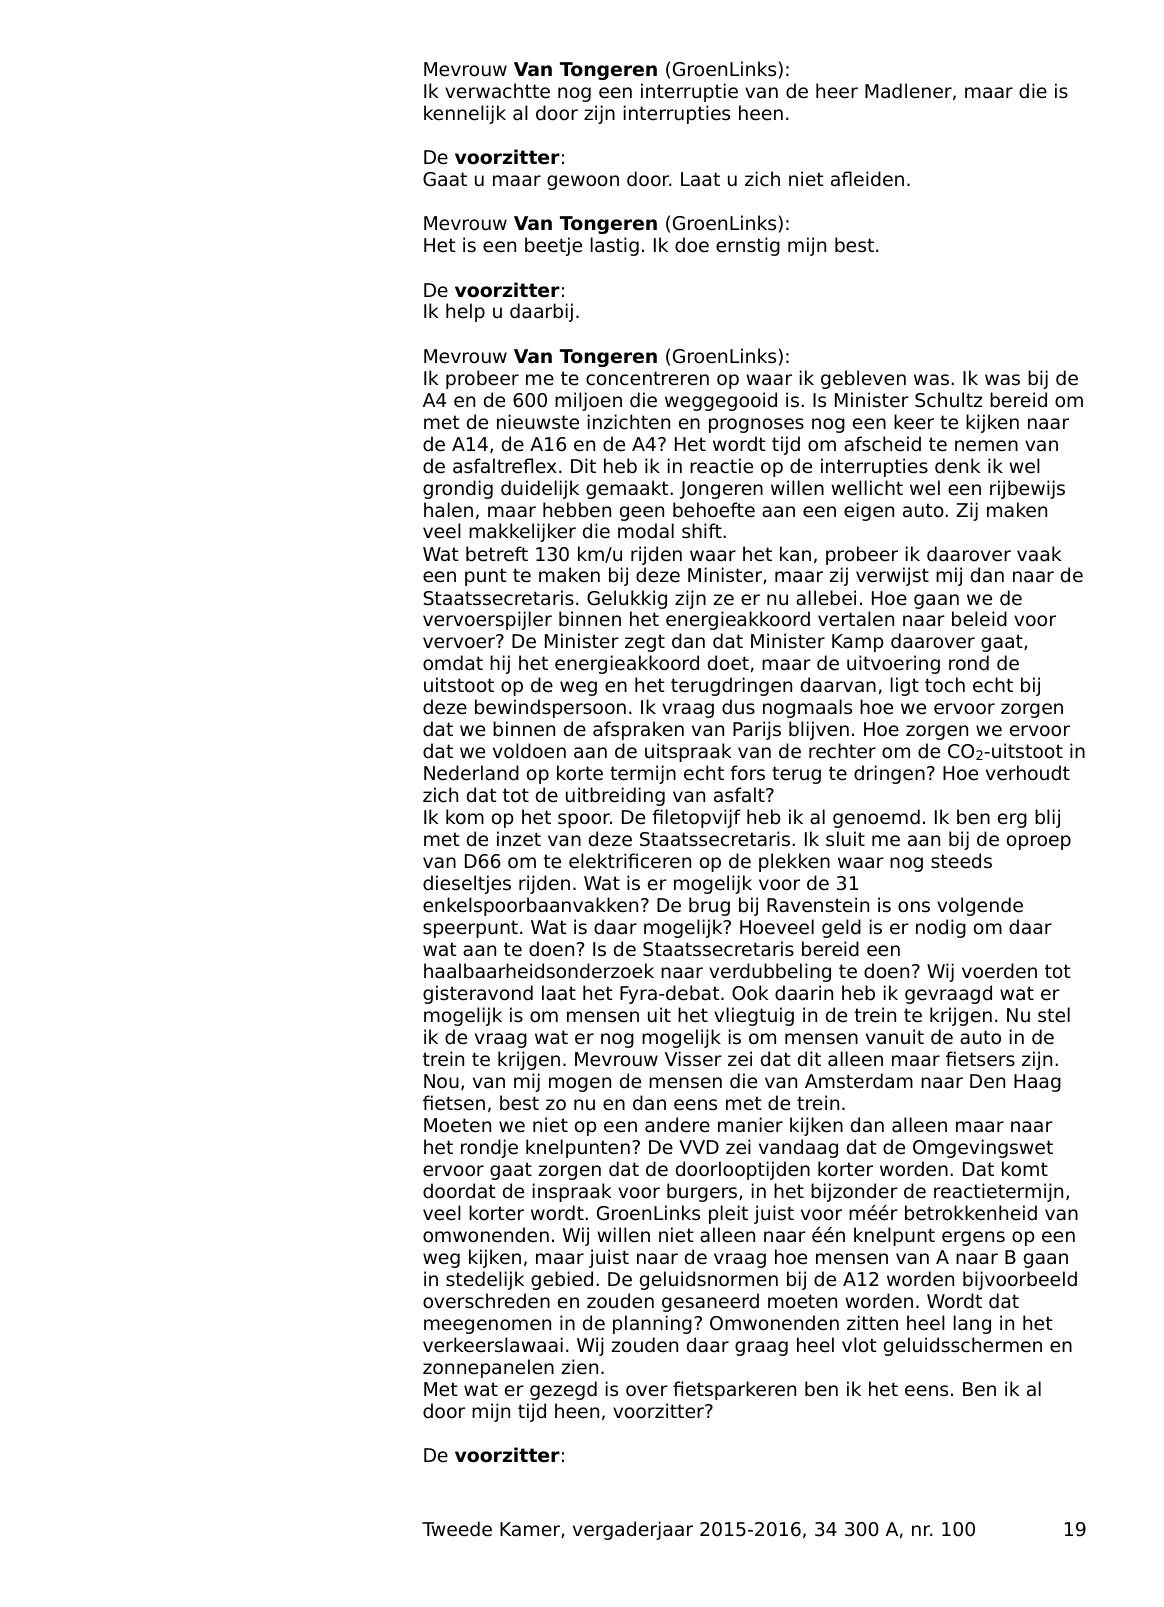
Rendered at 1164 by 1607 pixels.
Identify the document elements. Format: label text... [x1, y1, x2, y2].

text Ik kom op het spoor. De filetopvijf heb ik al genoemd. Ik ben erg blij met de inzet van deze Staatssecretaris. Ik sluit me aan bij de oproep van D66 om te elektrificeren op de plekken waar nog steeds dieseltjes rijden. Wat is er mogelijk voor de 31 enkelspoorbaanvakken? De brug bij Ravenstein is ons volgende speerpunt. Wat is daar mogelijk? Hoeveel geld is er nodig om daar wat aan te doen? Is de Staatssecretaris bereid een haalbaarheidsonderzoek naar verdubbeling te doen? Wij voerden tot gisteravond laat het Fyra-debat. Ook daarin heb ik gevraagd wat er mogelijk is om mensen uit het vliegtuig in de trein te krijgen. Nu stel ik de vraag wat er nog mogelijk is om mensen vanuit de auto in de trein te krijgen. Mevrouw Visser zei dat dit alleen maar fietsers zijn. Nou, van mij mogen de mensen die van Amsterdam naar Den Haag fietsen, best zo nu en dan eens met de trein. [422, 807, 1087, 1115]
text Gaat u maar gewoon door. Laat u zich niet afleiden. [422, 169, 1087, 191]
text De voorzitter: [422, 1445, 1087, 1467]
text Mevrouw Van Tongeren (GroenLinks): [422, 213, 1087, 235]
text Mevrouw Van Tongeren (GroenLinks): [422, 59, 1087, 81]
text De voorzitter: [422, 279, 1087, 301]
text Moeten we niet op een andere manier kijken dan alleen maar naar het rondje knelpunten? De VVD zei vandaag dat de Omgevingswet ervoor gaat zorgen dat de doorlooptijden korter worden. Dat komt doordat de inspraak voor burgers, in het bijzonder de reactietermijn, veel korter wordt. GroenLinks pleit juist voor méér betrokkenheid van omwonenden. Wij willen niet alleen naar één knelpunt ergens op een weg kijken, maar juist naar de vraag hoe mensen van A naar B gaan in stedelijk gebied. De geluidsnormen bij de A12 worden bijvoorbeeld overschreden en zouden gesaneerd moeten worden. Wordt dat meegenomen in de planning? Omwonenden zitten heel lang in het verkeerslawaai. Wij zouden daar graag heel vlot geluidsschermen en zonnepanelen zien. [422, 1115, 1087, 1379]
text Ik help u daarbij. [422, 301, 1087, 323]
text Met wat er gezegd is over fietsparkeren ben ik het eens. Ben ik al door mijn tijd heen, voorzitter? [422, 1379, 1087, 1423]
text Ik probeer me te concentreren op waar ik gebleven was. Ik was bij de A4 en de 600 miljoen die weggegooid is. Is Minister Schultz bereid om met de nieuwste inzichten en prognoses nog een keer te kijken naar de A14, de A16 en de A4? Het wordt tijd om afscheid te nemen van de asfaltreflex. Dit heb ik in reactie op de interrupties denk ik wel grondig duidelijk gemaakt. Jongeren willen wellicht wel een rijbewijs halen, maar hebben geen behoefte aan een eigen auto. Zij maken veel makkelijker die modal shift. [422, 368, 1087, 543]
text Mevrouw Van Tongeren (GroenLinks): [422, 346, 1087, 368]
text Wat betreft 130 km/u rijden waar het kan, probeer ik daarover vaak een punt te maken bij deze Minister, maar zij verwijst mij dan naar de Staatssecretaris. Gelukkig zijn ze er nu allebei. Hoe gaan we de vervoerspijler binnen het energieakkoord vertalen naar beleid voor vervoer? De Minister zegt dan dat Minister Kamp daarover gaat, omdat hij het energieakkoord doet, maar de uitvoering rond de uitstoot op de weg en het terugdringen daarvan, ligt toch echt bij deze bewindspersoon. Ik vraag dus nogmaals hoe we ervoor zorgen dat we binnen de afspraken van Parijs blijven. Hoe zorgen we ervoor dat we voldoen aan de uitspraak van de rechter om de CO2-uitstoot in Nederland op korte termijn echt fors terug te dringen? Hoe verhoudt zich dat tot de uitbreiding van asfalt? [422, 543, 1087, 807]
text Het is een beetje lastig. Ik doe ernstig mijn best. [422, 235, 1087, 257]
text Ik verwachtte nog een interruptie van de heer Madlener, maar die is kennelijk al door zijn interrupties heen. [422, 81, 1087, 125]
text De voorzitter: [422, 147, 1087, 169]
